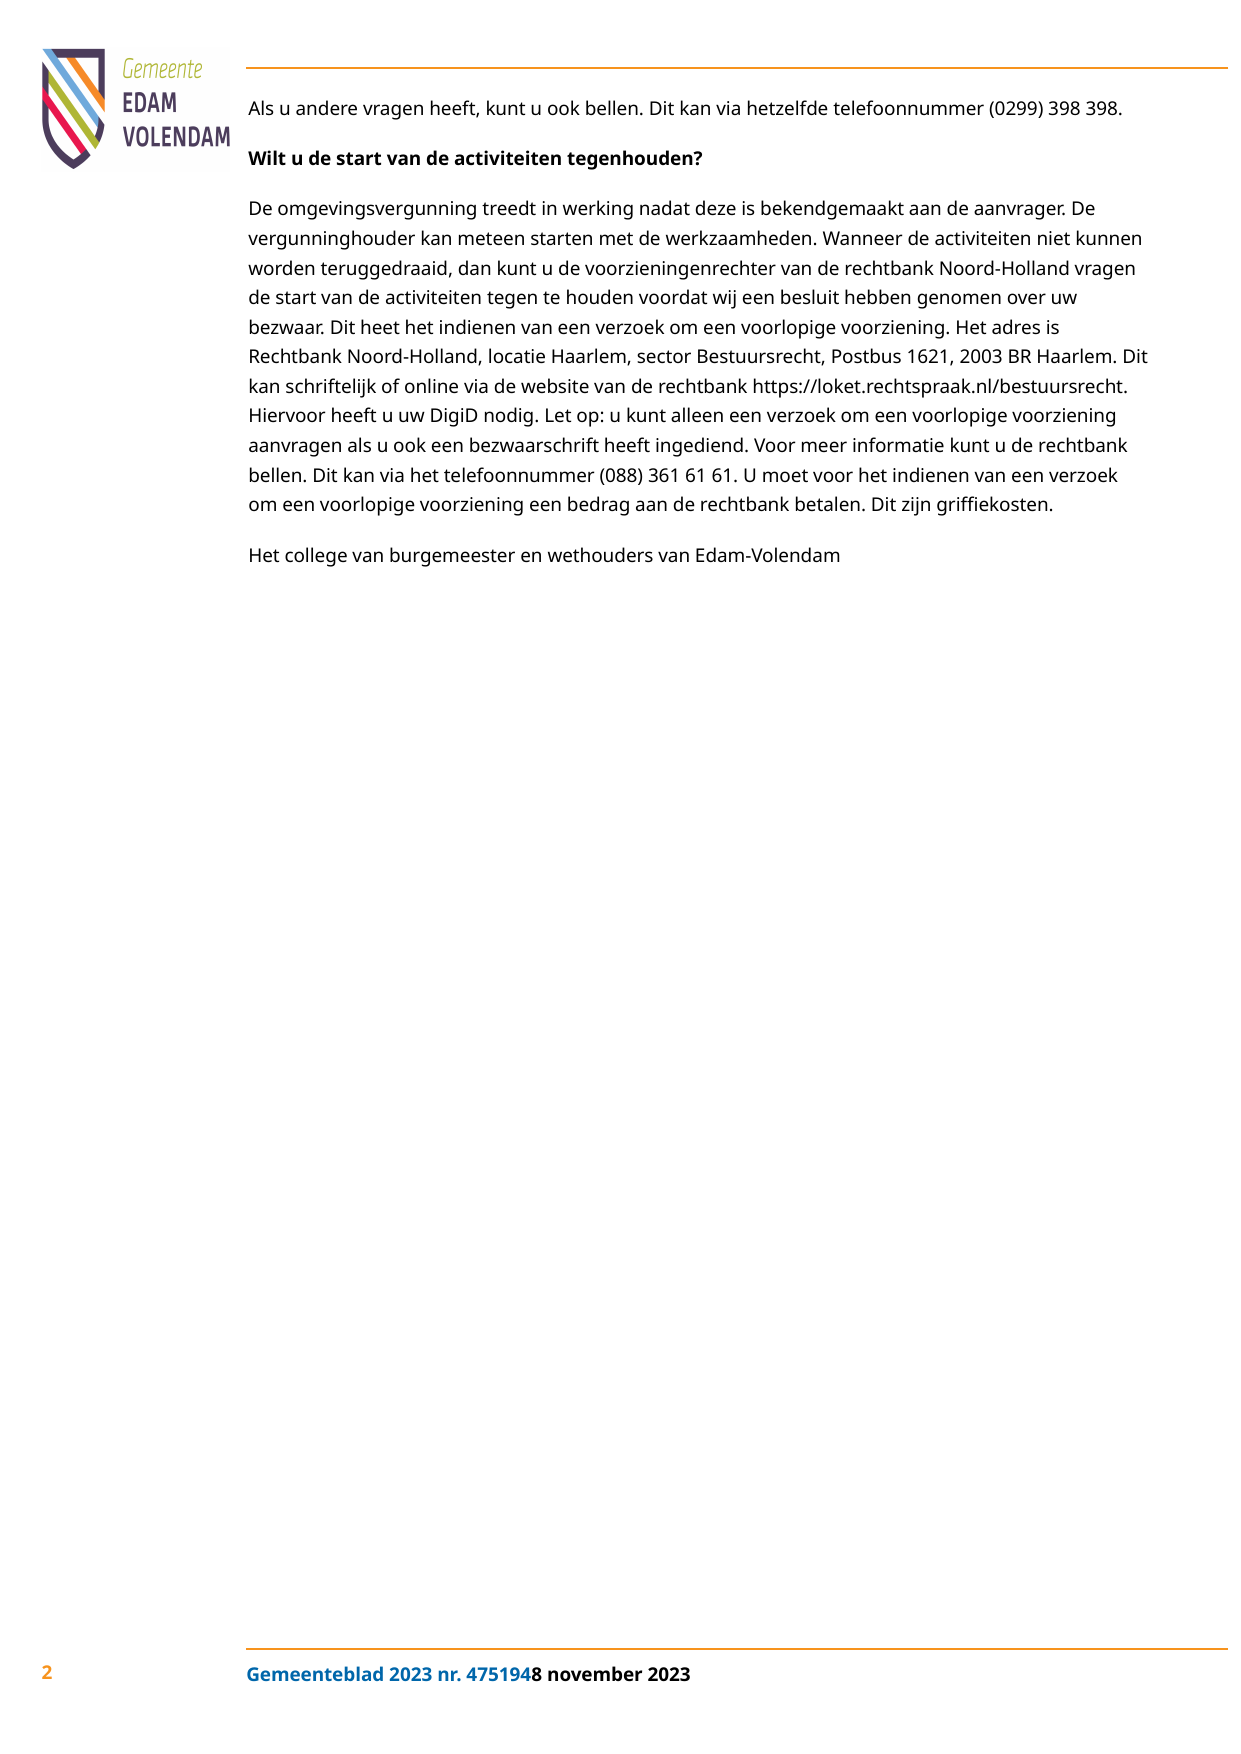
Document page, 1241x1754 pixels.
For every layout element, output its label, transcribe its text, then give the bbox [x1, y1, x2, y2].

text Wilt u de start van de activiteiten tegenhouden? [248, 145, 1152, 171]
text Als u andere vragen heeft, kunt u ook bellen. Dit kan via hetzelfde telefoonnummer (0299) 398 398. [248, 95, 1152, 121]
picture [41, 47, 231, 172]
text Het college van burgemeester en wethouders van Edam-Volendam [248, 542, 1152, 568]
text De omgevingsvergunning treedt in werking nadat deze is bekendgemaakt aan de aanvrager. De vergunninghouder kan meteen starten met de werkzaamheden. Wanneer de activiteiten niet kunnen worden teruggedraaid, dan kunt u de voorzieningenrechter van de rechtbank Noord-Holland vragen de start van de activiteiten tegen te houden voordat wij een besluit hebben genomen over uw bezwaar. Dit heet het indienen van een verzoek om een voorlopige voorziening. Het adres is Rechtbank Noord-Holland, locatie Haarlem, sector Bestuursrecht, Postbus 1621, 2003 BR Haarlem. Dit kan schriftelijk of online via de website van de rechtbank https://loket.rechtspraak.nl/bestuursrecht. Hiervoor heeft u uw DigiD nodig. Let op: u kunt alleen een verzoek om een voorlopige voorziening aanvragen als u ook een bezwaarschrift heeft ingediend. Voor meer informatie kunt u de rechtbank bellen. Dit kan via het telefoonnummer (088) 361 61 61. U moet voor het indienen van een verzoek om een voorlopige voorziening een bedrag aan de rechtbank betalen. Dit zijn griffiekosten. [248, 196, 1152, 517]
